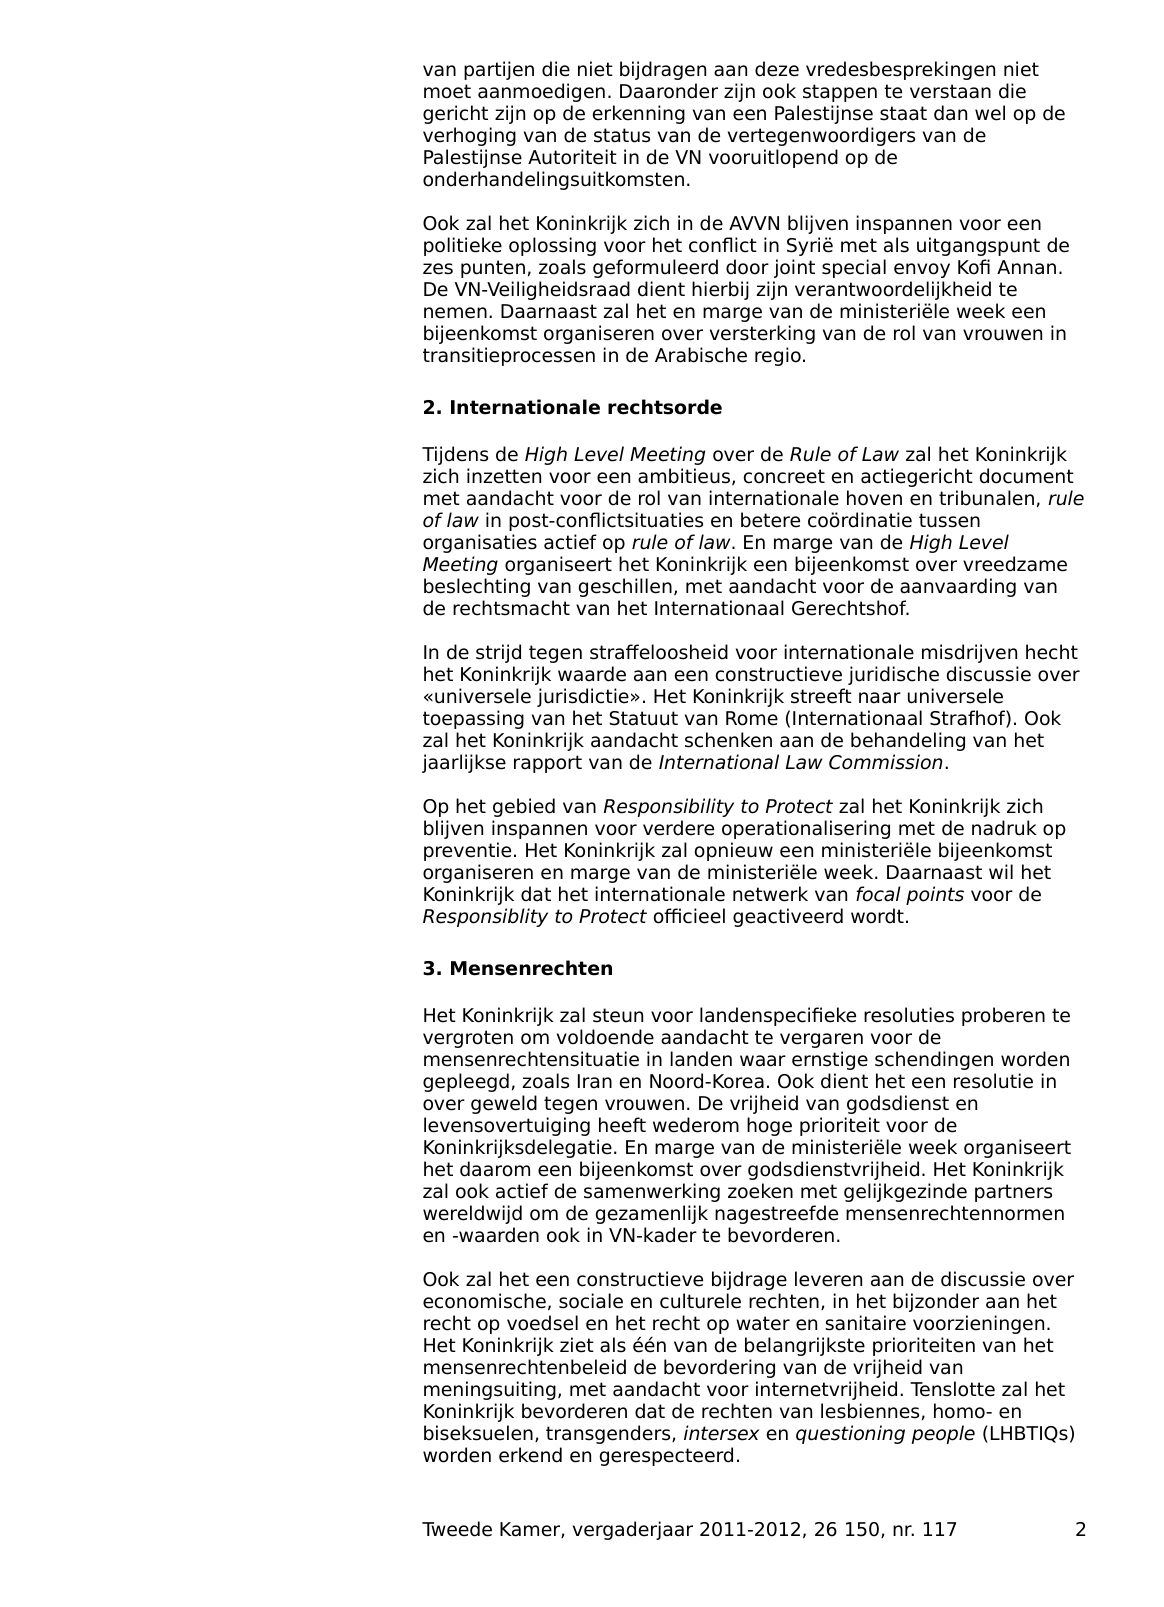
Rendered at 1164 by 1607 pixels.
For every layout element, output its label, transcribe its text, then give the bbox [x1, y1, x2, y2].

text van partijen die niet bijdragen aan deze vredesbesprekingen niet moet aanmoedigen. Daaronder zijn ook stappen te verstaan die gericht zijn op de erkenning van een Palestijnse staat dan wel op de verhoging van de status van de vertegenwoordigers van de Palestijnse Autoriteit in de VN vooruitlopend op de onderhandelingsuitkomsten. [422, 59, 1087, 191]
text In de strijd tegen straffeloosheid voor internationale misdrijven hecht het Koninkrijk waarde aan een constructieve juridische discussie over «universele jurisdictie». Het Koninkrijk streeft naar universele toepassing van het Statuut van Rome (Internationaal Strafhof). Ook zal het Koninkrijk aandacht schenken aan de behandeling van het jaarlijkse rapport van de International Law Commission. [422, 642, 1087, 774]
subtitle 3. Mensenrechten [422, 958, 1087, 980]
text Op het gebied van Responsibility to Protect zal het Koninkrijk zich blijven inspannen voor verdere operationalisering met de nadruk op preventie. Het Koninkrijk zal opnieuw een ministeriële bijeenkomst organiseren en marge van de ministeriële week. Daarnaast wil het Koninkrijk dat het internationale netwerk van focal points voor de Responsiblity to Protect officieel geactiveerd wordt. [422, 796, 1087, 928]
subtitle 2. Internationale rechtsorde [422, 397, 1087, 419]
text Ook zal het een constructieve bijdrage leveren aan de discussie over economische, sociale en culturele rechten, in het bijzonder aan het recht op voedsel en het recht op water en sanitaire voorzieningen. Het Koninkrijk ziet als één van de belangrijkste prioriteiten van het mensenrechtenbeleid de bevordering van de vrijheid van meningsuiting, met aandacht voor internetvrijheid. Tenslotte zal het Koninkrijk bevorderen dat de rechten van lesbiennes, homo- en biseksuelen, transgenders, intersex en questioning people (LHBTIQs) worden erkend en gerespecteerd. [422, 1269, 1087, 1467]
text Het Koninkrijk zal steun voor landenspecifieke resoluties proberen te vergroten om voldoende aandacht te vergaren voor de mensenrechtensituatie in landen waar ernstige schendingen worden gepleegd, zoals Iran en Noord-Korea. Ook dient het een resolutie in over geweld tegen vrouwen. De vrijheid van godsdienst en levensovertuiging heeft wederom hoge prioriteit voor de Koninkrijksdelegatie. En marge van de ministeriële week organiseert het daarom een bijeenkomst over godsdienstvrijheid. Het Koninkrijk zal ook actief de samenwerking zoeken met gelijkgezinde partners wereldwijd om de gezamenlijk nagestreefde mensenrechtennormen en -waarden ook in VN-kader te bevorderen. [422, 1005, 1087, 1247]
text Tijdens de High Level Meeting over de Rule of Law zal het Koninkrijk zich inzetten voor een ambitieus, concreet en actiegericht document met aandacht voor de rol van internationale hoven en tribunalen, rule of law in post-conflictsituaties en betere coördinatie tussen organisaties actief op rule of law. En marge van de High Level Meeting organiseert het Koninkrijk een bijeenkomst over vreedzame beslechting van geschillen, met aandacht voor de aanvaarding van de rechtsmacht van het Internationaal Gerechtshof. [422, 444, 1087, 620]
text Ook zal het Koninkrijk zich in de AVVN blijven inspannen voor een politieke oplossing voor het conflict in Syrië met als uitgangspunt de zes punten, zoals geformuleerd door joint special envoy Kofi Annan. De VN-Veiligheidsraad dient hierbij zijn verantwoordelijkheid te nemen. Daarnaast zal het en marge van de ministeriële week een bijeenkomst organiseren over versterking van de rol van vrouwen in transitieprocessen in de Arabische regio. [422, 213, 1087, 367]
